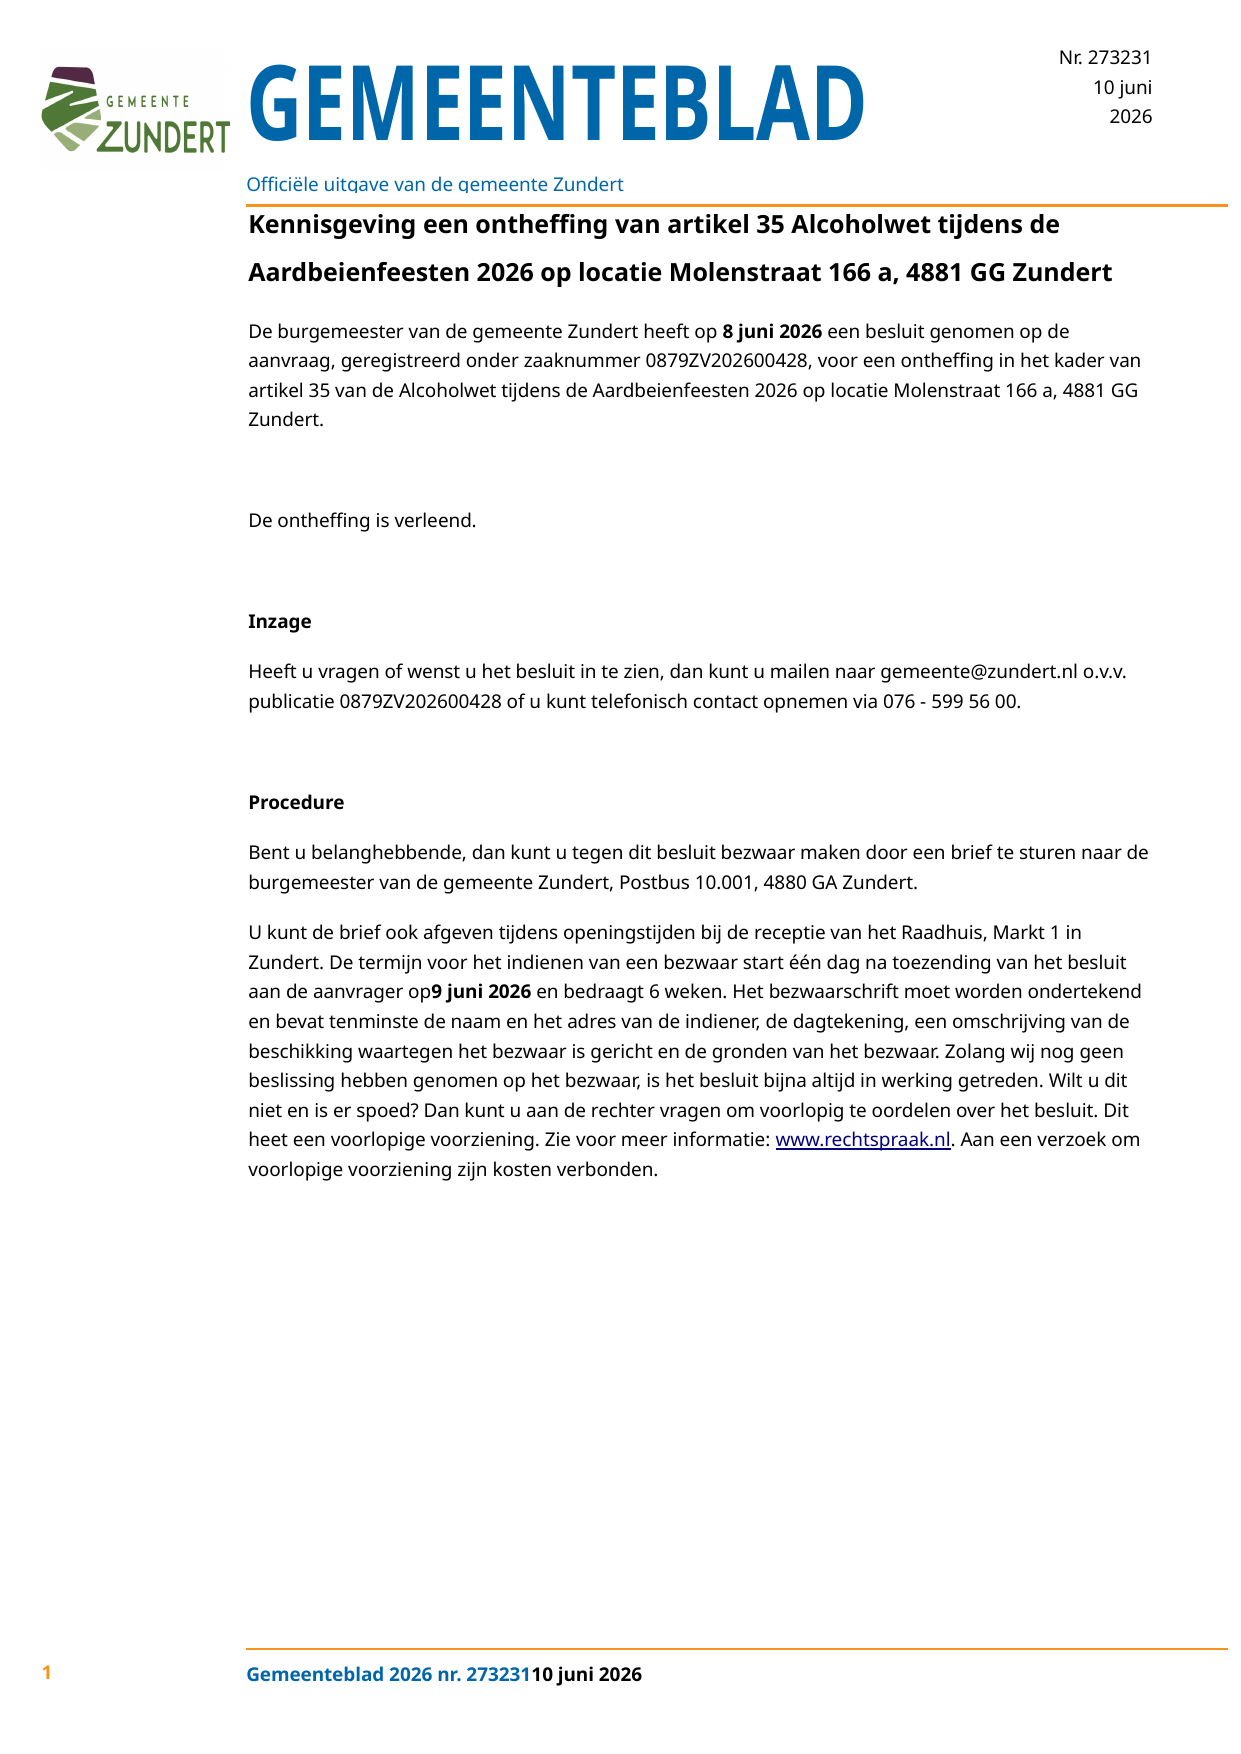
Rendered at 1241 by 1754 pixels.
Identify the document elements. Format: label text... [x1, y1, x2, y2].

text De ontheffing is verleend. [248, 507, 1152, 533]
text Kennisgeving een ontheffing van artikel 35 Alcoholwet tijdens de Aardbeienfeesten 2026 op locatie Molenstraat 166 a, 4881 GG Zundert [248, 207, 1152, 288]
text Bent u belanghebbende, dan kunt u tegen dit besluit bezwaar maken door een brief te sturen naar de burgemeester van de gemeente Zundert, Postbus 10.001, 4880 GA Zundert. [248, 839, 1152, 895]
text Heeft u vragen of wenst u het besluit in te zien, dan kunt u mailen naar gemeente@zundert.nl o.v.v. publicatie 0879ZV202600428 of u kunt telefonisch contact opnemen via 076 - 599 56 00. [248, 659, 1152, 714]
text De burgemeester van de gemeente Zundert heeft op 8 juni 2026 een besluit genomen op de aanvraag, geregistreerd onder zaaknummer 0879ZV202600428, voor een ontheffing in het kader van artikel 35 van de Alcoholwet tijdens de Aardbeienfeesten 2026 op locatie Molenstraat 166 a, 4881 GG Zundert. [248, 318, 1152, 432]
text Procedure [248, 789, 1152, 815]
picture [41, 47, 231, 172]
text Inzage [248, 608, 1152, 634]
text U kunt de brief ook afgeven tijdens openingstijden bij de receptie van het Raadhuis, Markt 1 in Zundert. De termijn voor het indienen van een bezwaar start één dag na toezending van het besluit aan de aanvrager op9 juni 2026 en bedraagt 6 weken. Het bezwaarschrift moet worden ondertekend en bevat tenminste de naam en het adres van de indiener, de dagtekening, een omschrijving van de beschikking waartegen het bezwaar is gericht en de gronden van het bezwaar. Zolang wij nog geen beslissing hebben genomen op het bezwaar, is het besluit bijna altijd in werking getreden. Wilt u dit niet en is er spoed? Dan kunt u aan de rechter vragen om voorlopig te oordelen over het besluit. Dit heet een voorlopige voorziening. Zie voor meer informatie: www.rechtspraak.nl. Aan een verzoek om voorlopige voorziening zijn kosten verbonden. [248, 919, 1152, 1182]
